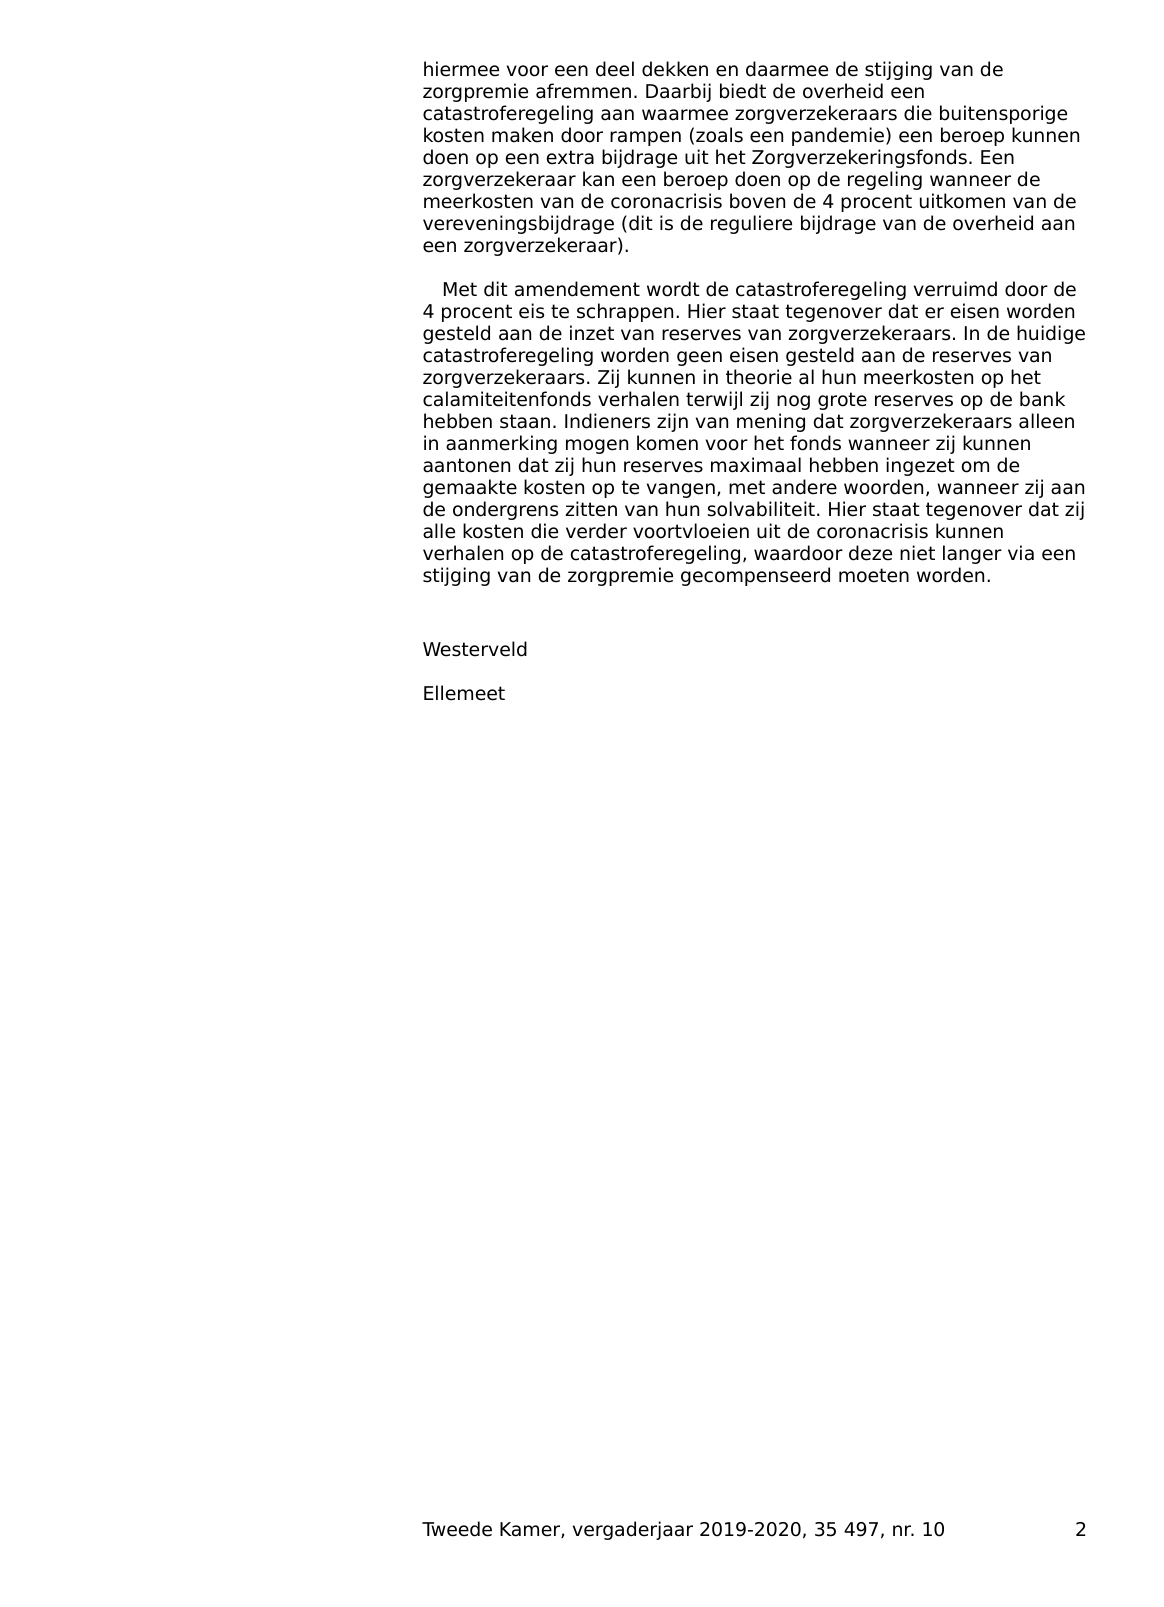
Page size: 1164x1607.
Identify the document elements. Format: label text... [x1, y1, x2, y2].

text hiermee voor een deel dekken en daarmee de stijging van de zorgpremie afremmen. Daarbij biedt de overheid een catastroferegeling aan waarmee zorgverzekeraars die buitensporige kosten maken door rampen (zoals een pandemie) een beroep kunnen doen op een extra bijdrage uit het Zorgverzekeringsfonds. Een zorgverzekeraar kan een beroep doen op de regeling wanneer de meerkosten van de coronacrisis boven de 4 procent uitkomen van de vereveningsbijdrage (dit is de reguliere bijdrage van de overheid aan een zorgverzekeraar). [422, 59, 1087, 257]
text Westerveld Ellemeet [422, 617, 1087, 705]
text Met dit amendement wordt de catastroferegeling verruimd door de 4 procent eis te schrappen. Hier staat tegenover dat er eisen worden gesteld aan de inzet van reserves van zorgverzekeraars. In de huidige catastroferegeling worden geen eisen gesteld aan de reserves van zorgverzekeraars. Zij kunnen in theorie al hun meerkosten op het calamiteitenfonds verhalen terwijl zij nog grote reserves op de bank hebben staan. Indieners zijn van mening dat zorgverzekeraars alleen in aanmerking mogen komen voor het fonds wanneer zij kunnen aantonen dat zij hun reserves maximaal hebben ingezet om de gemaakte kosten op te vangen, met andere woorden, wanneer zij aan de ondergrens zitten van hun solvabiliteit. Hier staat tegenover dat zij alle kosten die verder voortvloeien uit de coronacrisis kunnen verhalen op de catastroferegeling, waardoor deze niet langer via een stijging van de zorgpremie gecompenseerd moeten worden. [422, 279, 1087, 587]
